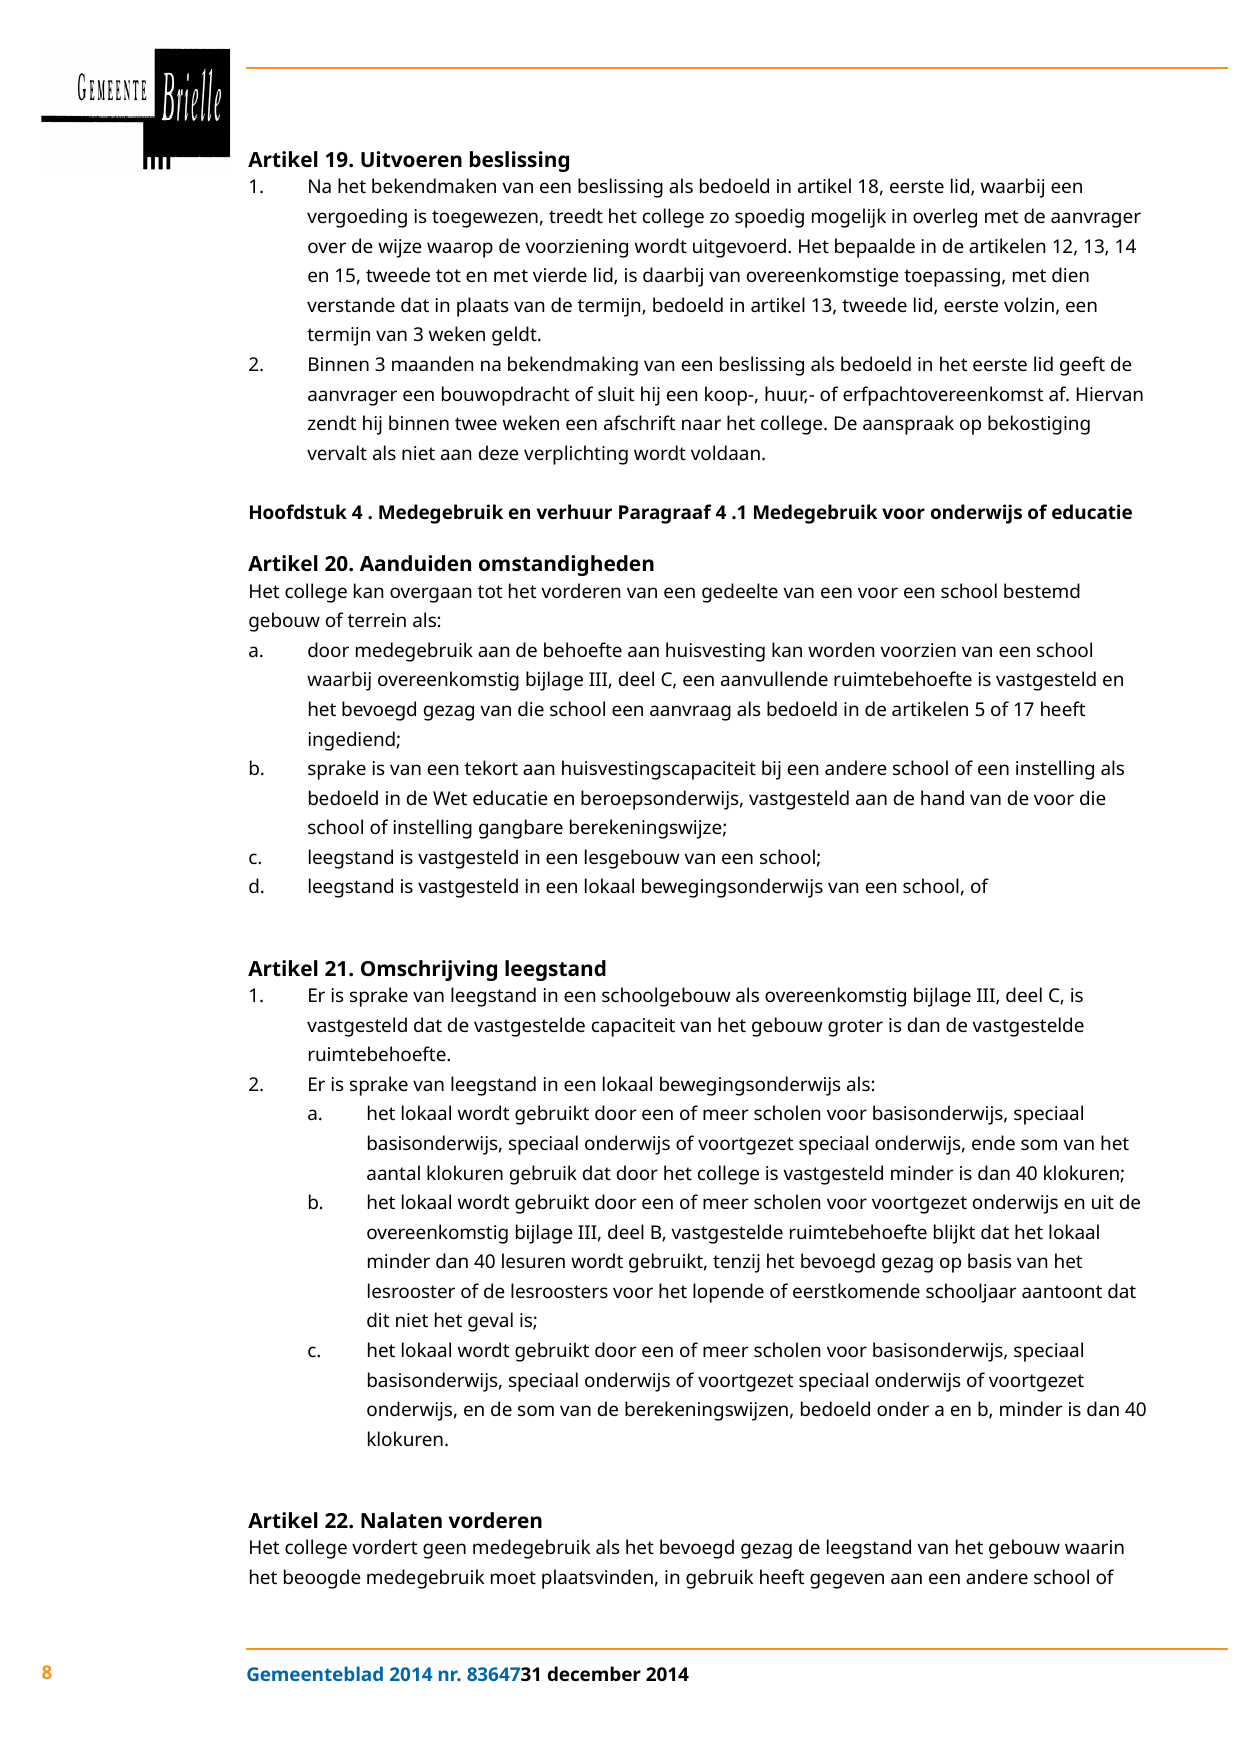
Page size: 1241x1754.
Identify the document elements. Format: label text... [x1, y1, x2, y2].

text Het college kan overgaan tot het vorderen van een gedeelte van een voor een school bestemd gebouw of terrein als: [248, 578, 1152, 633]
list Er is sprake van leegstand in een schoolgebouw als overeenkomstig bijlage III, deel C, is vastgesteld dat de vastgestelde capaciteit van het gebouw groter is dan de vastgestelde ruimtebehoefte. [248, 982, 1152, 1067]
list Na het bekendmaken van een beslissing als bedoeld in artikel 18, eerste lid, waarbij een vergoeding is toegewezen, treedt het college zo spoedig mogelijk in overleg met de aanvrager over de wijze waarop de voorziening wordt uitgevoerd. Het bepaalde in de artikelen 12, 13, 14 en 15, tweede tot en met vierde lid, is daarbij van overeenkomstige toepassing, met dien verstande dat in plaats van de termijn, bedoeld in artikel 13, tweede lid, eerste volzin, een termijn van 3 weken geldt. [248, 174, 1152, 347]
list sprake is van een tekort aan huisvestingscapaciteit bij een andere school of een instelling als bedoeld in de Wet educatie en beroepsonderwijs, vastgesteld aan de hand van de voor die school of instelling gangbare berekeningswijze; [248, 755, 1152, 840]
list het lokaal wordt gebruikt door een of meer scholen voor basisonderwijs, speciaal basisonderwijs, speciaal onderwijs of voortgezet speciaal onderwijs, ende som van het aantal klokuren gebruik dat door het college is vastgesteld minder is dan 40 klokuren; [307, 1101, 1152, 1185]
list Er is sprake van leegstand in een lokaal bewegingsonderwijs als: [248, 1071, 1152, 1097]
list het lokaal wordt gebruikt door een of meer scholen voor voortgezet onderwijs en uit de overeenkomstig bijlage III, deel B, vastgestelde ruimtebehoefte blijkt dat het lokaal minder dan 40 lesuren wordt gebruikt, tenzij het bevoegd gezag op basis van het lesrooster of de lesroosters voor het lopende of eerstkomende schooljaar aantoont dat dit niet het geval is; [307, 1189, 1152, 1333]
list door medegebruik aan de behoefte aan huisvesting kan worden voorzien van een school waarbij overeenkomstig bijlage III, deel C, een aanvullende ruimtebehoefte is vastgesteld en het bevoegd gezag van die school een aanvraag als bedoeld in de artikelen 5 of 17 heeft ingediend; [248, 637, 1152, 752]
list leegstand is vastgesteld in een lesgebouw van een school; [248, 844, 1152, 870]
text Artikel 21. Omschrijving leegstand [248, 954, 1152, 982]
list leegstand is vastgesteld in een lokaal bewegingsonderwijs van een school, of [248, 874, 1152, 899]
text Artikel 22. Nalaten vorderen [248, 1506, 1152, 1534]
text Artikel 20. Aanduiden omstandigheden [248, 549, 1152, 578]
text Hoofdstuk 4 . Medegebruik en verhuur Paragraaf 4 .1 Medegebruik voor onderwijs of educatie [248, 499, 1152, 525]
list Binnen 3 maanden na bekendmaking van een beslissing als bedoeld in het eerste lid geeft de aanvrager een bouwopdracht of sluit hij een koop-, huur,- of erfpachtovereenkomst af. Hiervan zendt hij binnen twee weken een afschrift naar het college. De aanspraak op bekostiging vervalt als niet aan deze verplichting wordt voldaan. [248, 351, 1152, 466]
list het lokaal wordt gebruikt door een of meer scholen voor basisonderwijs, speciaal basisonderwijs, speciaal onderwijs of voortgezet speciaal onderwijs of voortgezet onderwijs, en de som van de berekeningswijzen, bedoeld onder a en b, minder is dan 40 klokuren. [307, 1337, 1152, 1452]
picture [41, 47, 231, 172]
text Het college vordert geen medegebruik als het bevoegd gezag de leegstand van het gebouw waarin het beoogde medegebruik moet plaatsvinden, in gebruik heeft gegeven aan een andere school of [248, 1534, 1152, 1590]
text Artikel 19. Uitvoeren beslissing [248, 145, 1152, 174]
